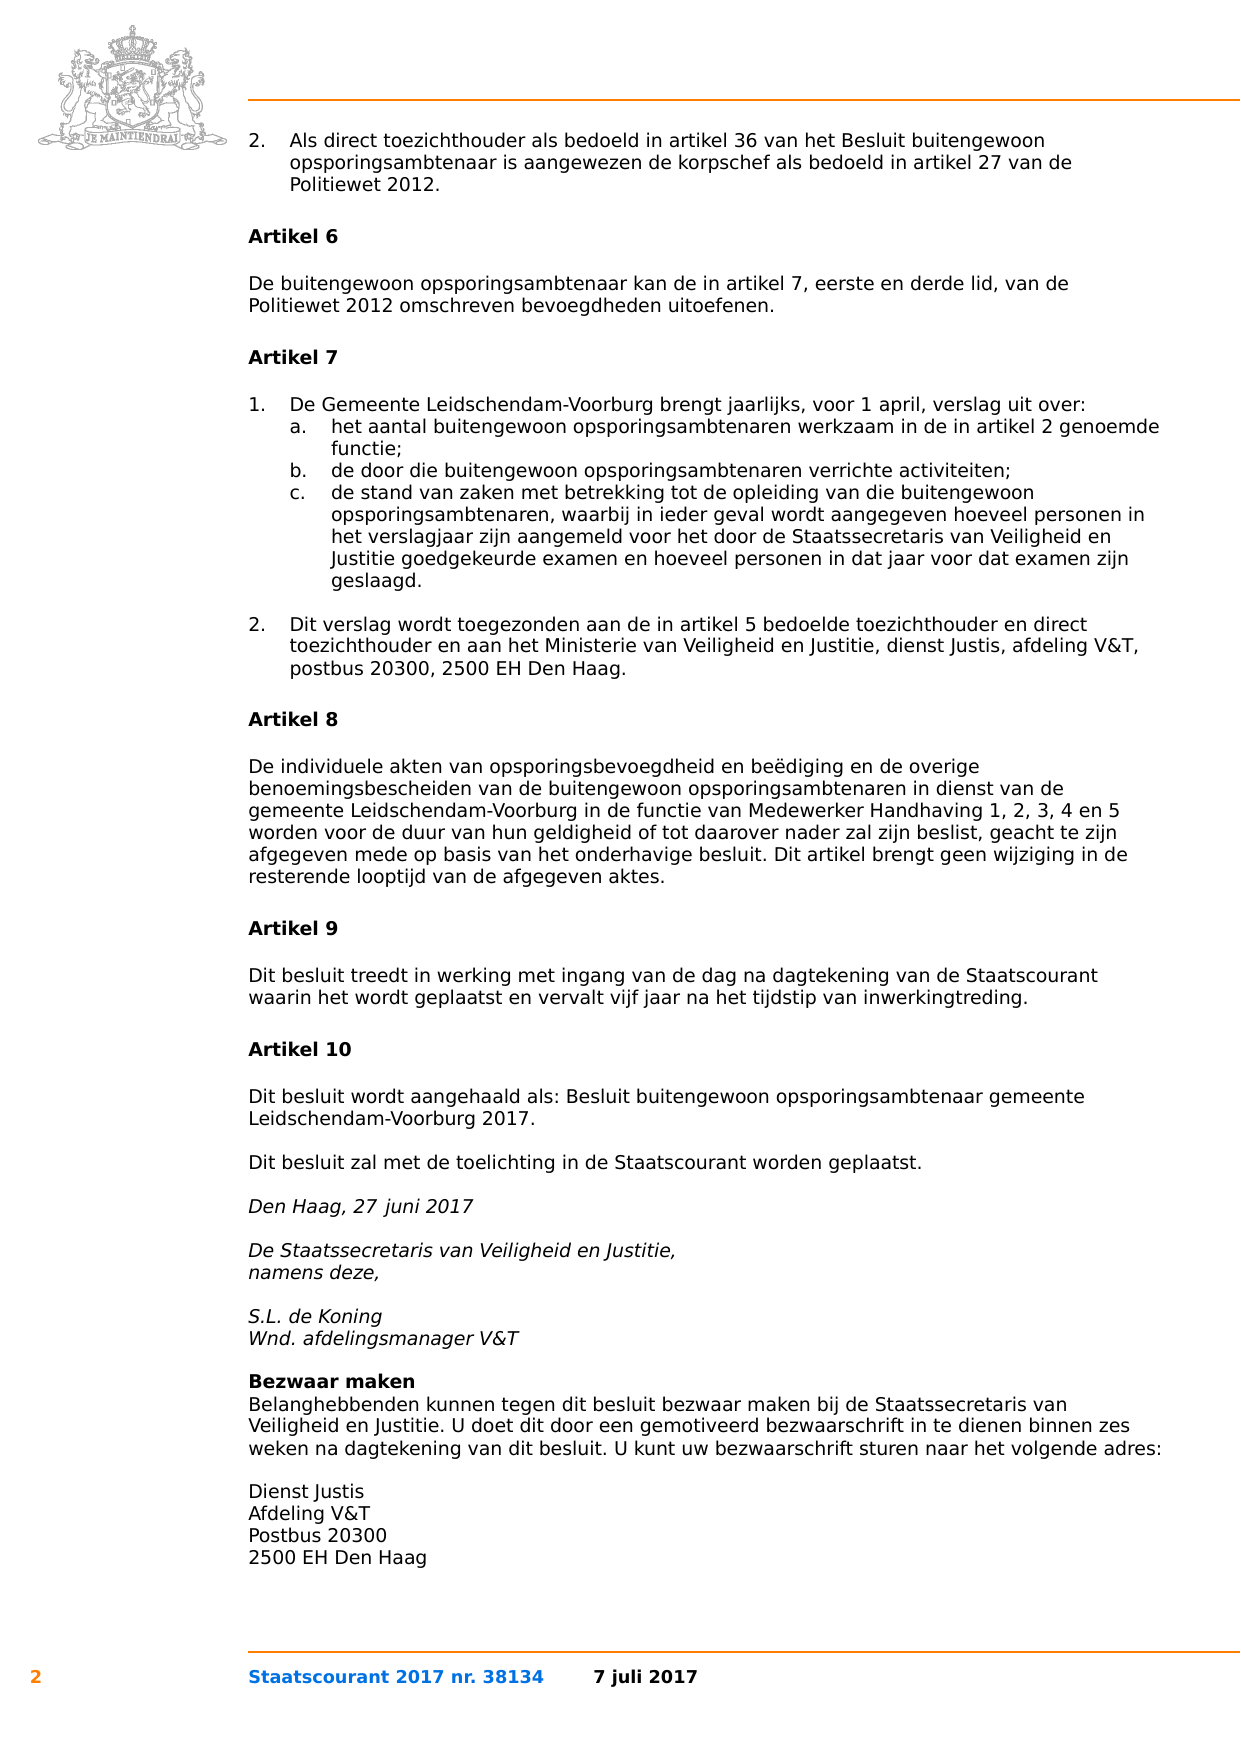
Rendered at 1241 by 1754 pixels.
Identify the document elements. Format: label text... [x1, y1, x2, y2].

text a. het aantal buitengewoon opsporingsambtenaren werkzaam in de in artikel 2 genoemde functie; [289, 416, 1163, 460]
text Dit besluit treedt in werking met ingang van de dag na dagtekening van de Staatscourant waarin het wordt geplaatst en vervalt vijf jaar na het tijdstip van inwerkingtreding. [248, 965, 1163, 1009]
text Belanghebbenden kunnen tegen dit besluit bezwaar maken bij de Staatssecretaris van Veiligheid en Justitie. U doet dit door een gemotiveerd bezwaarschrift in te dienen binnen zes weken na dagtekening van dit besluit. U kunt uw bezwaarschrift sturen naar het volgende adres: [248, 1393, 1163, 1459]
text b. de door die buitengewoon opsporingsambtenaren verrichte activiteiten; [289, 460, 1163, 482]
text 2500 EH Den Haag [248, 1547, 1163, 1569]
text Dit besluit zal met de toelichting in de Staatscourant worden geplaatst. [248, 1152, 1163, 1174]
subtitle Artikel 7 [248, 347, 1163, 369]
subtitle Artikel 6 [248, 226, 1163, 248]
text Bezwaar maken [248, 1371, 1163, 1393]
text De Staatssecretaris van Veiligheid en Justitie, namens deze, S.L. de Koning Wnd. afdelingsmanager V&T [248, 1240, 1163, 1349]
text Den Haag, 27 juni 2017 [248, 1196, 1163, 1218]
text Afdeling V&T [248, 1503, 1163, 1525]
subtitle Artikel 9 [248, 918, 1163, 940]
subtitle Artikel 8 [248, 709, 1163, 731]
text De buitengewoon opsporingsambtenaar kan de in artikel 7, eerste en derde lid, van de Politiewet 2012 omschreven bevoegdheden uitoefenen. [248, 273, 1163, 317]
text 1. De Gemeente Leidschendam-Voorburg brengt jaarlijks, voor 1 april, verslag uit over: [248, 394, 1163, 416]
text Dienst Justis [248, 1481, 1163, 1503]
text c. de stand van zaken met betrekking tot de opleiding van die buitengewoon opsporingsambtenaren, waarbij in ieder geval wordt aangegeven hoeveel personen in het verslagjaar zijn aangemeld voor het door de Staatssecretaris van Veiligheid en Justitie goedgekeurde examen en hoeveel personen in dat jaar voor dat examen zijn geslaagd. [289, 482, 1163, 592]
text Postbus 20300 [248, 1525, 1163, 1547]
text De individuele akten van opsporingsbevoegdheid en beëdiging en de overige benoemingsbescheiden van de buitengewoon opsporingsambtenaren in dienst van de gemeente Leidschendam-Voorburg in de functie van Medewerker Handhaving 1, 2, 3, 4 en 5 worden voor de duur van hun geldigheid of tot daarover nader zal zijn beslist, geacht te zijn afgegeven mede op basis van het onderhavige besluit. Dit artikel brengt geen wijziging in de resterende looptijd van de afgegeven aktes. [248, 756, 1163, 888]
text Dit besluit wordt aangehaald als: Besluit buitengewoon opsporingsambtenaar gemeente Leidschendam-Voorburg 2017. [248, 1086, 1163, 1130]
text 2. Dit verslag wordt toegezonden aan de in artikel 5 bedoelde toezichthouder en direct toezichthouder en aan het Ministerie van Veiligheid en Justitie, dienst Justis, afdeling V&T, postbus 20300, 2500 EH Den Haag. [248, 613, 1163, 679]
subtitle Artikel 10 [248, 1039, 1163, 1061]
picture [38, 25, 227, 150]
text 2. Als direct toezichthouder als bedoeld in artikel 36 van het Besluit buitengewoon opsporingsambtenaar is aangewezen de korpschef als bedoeld in artikel 27 van de Politiewet 2012. [248, 130, 1163, 196]
